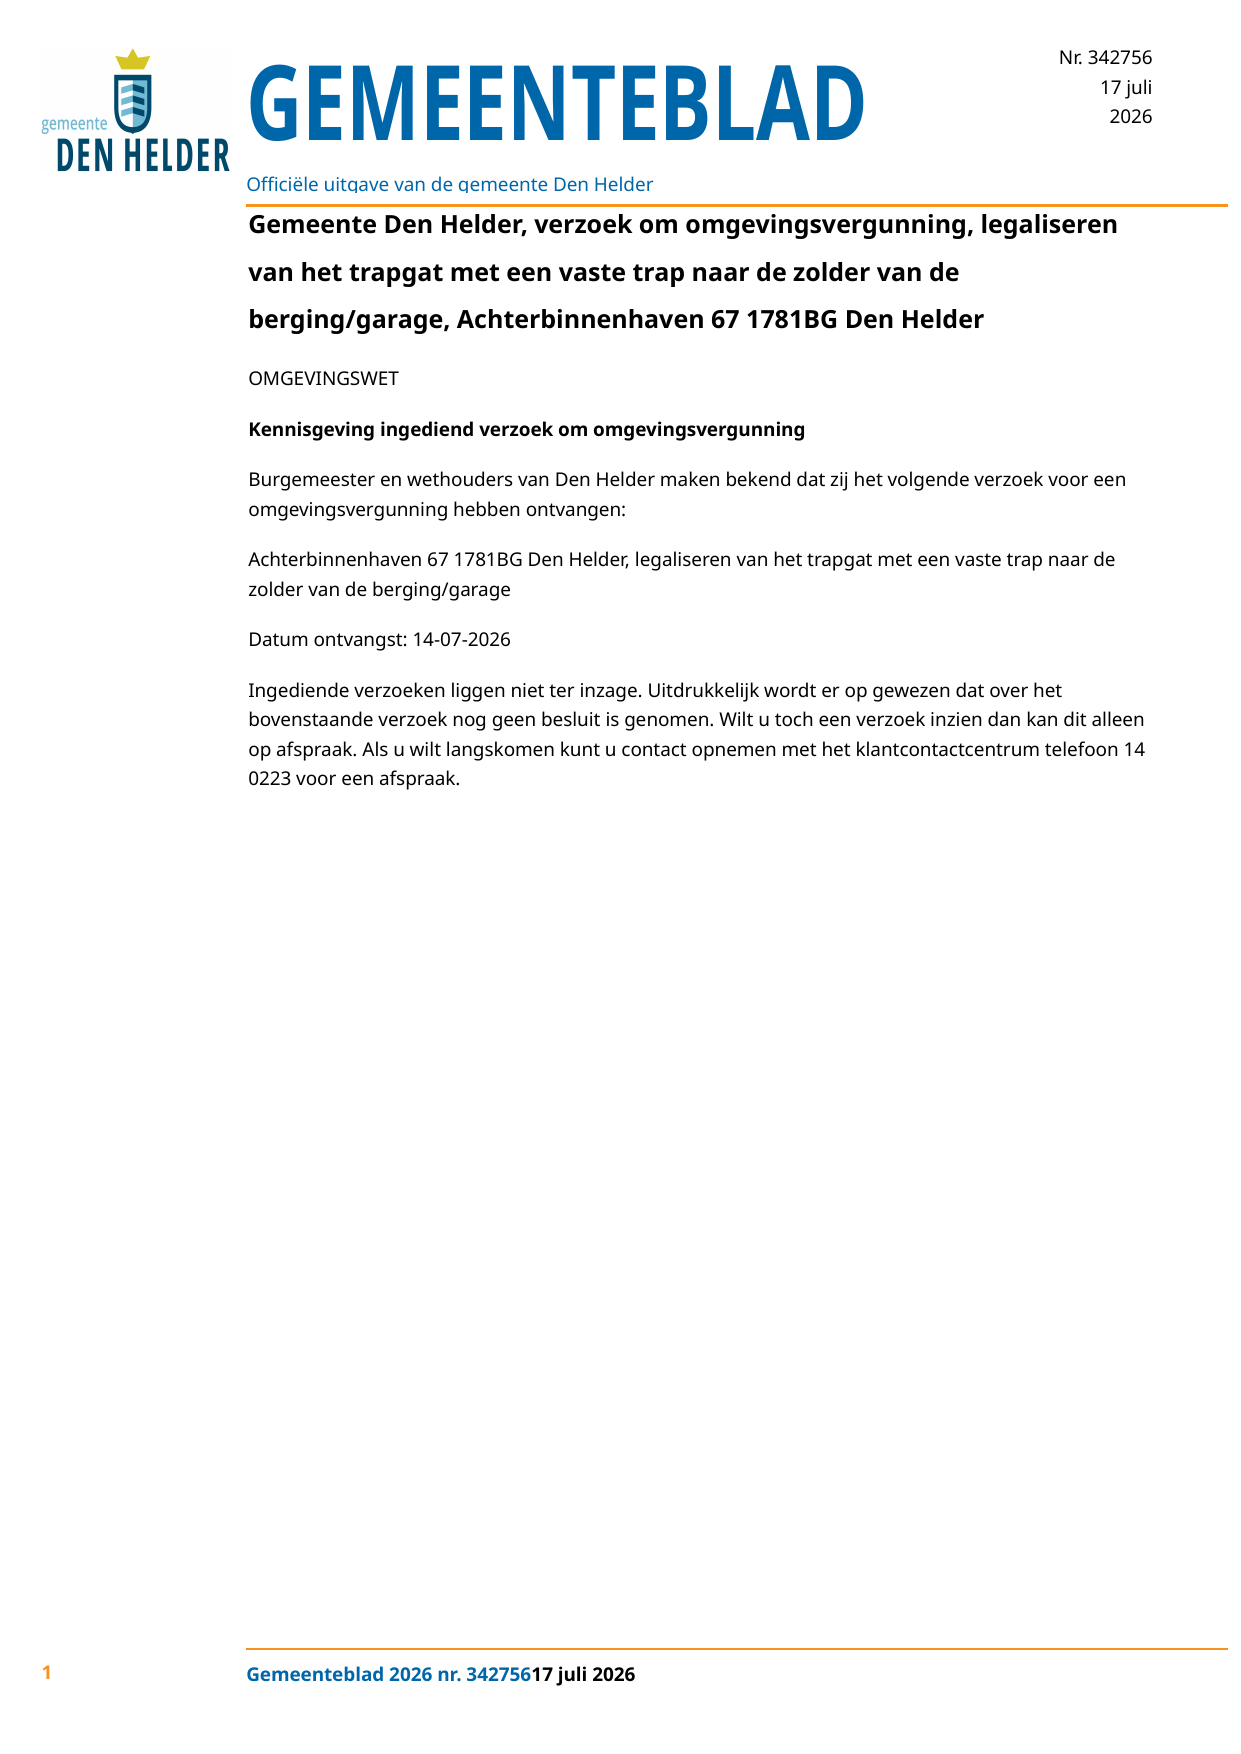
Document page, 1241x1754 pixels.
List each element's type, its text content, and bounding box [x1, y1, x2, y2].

text Ingediende verzoeken liggen niet ter inzage. Uitdrukkelijk wordt er op gewezen dat over het bovenstaande verzoek nog geen besluit is genomen. Wilt u toch een verzoek inzien dan kan dit alleen op afspraak. Als u wilt langskomen kunt u contact opnemen met het klantcontactcentrum telefoon 14 0223 voor een afspraak. [248, 677, 1152, 791]
text OMGEVINGSWET [248, 366, 1152, 391]
picture [182, 144, 187, 165]
text Burgemeester en wethouders van Den Helder maken bekend dat zij het volgende verzoek voor een omgevingsvergunning hebben ontvangen: [248, 466, 1152, 522]
picture [130, 157, 135, 172]
text Achterbinnenhaven 67 1781BG Den Helder, legaliseren van het trapgat met een vaste trap naar de zolder van de berging/garage [248, 546, 1152, 602]
text Kennisgeving ingediend verzoek om omgevingsvergunning [248, 416, 1152, 442]
text Datum ontvangst: 14-07-2026 [248, 626, 1152, 652]
picture [41, 47, 231, 172]
picture [100, 154, 106, 172]
picture [220, 160, 224, 172]
text Gemeente Den Helder, verzoek om omgevingsvergunning, legaliseren van het trapgat met een vaste trap naar de zolder van de berging/garage, Achterbinnenhaven 67 1781BG Den Helder [248, 207, 1152, 336]
picture [63, 144, 68, 165]
